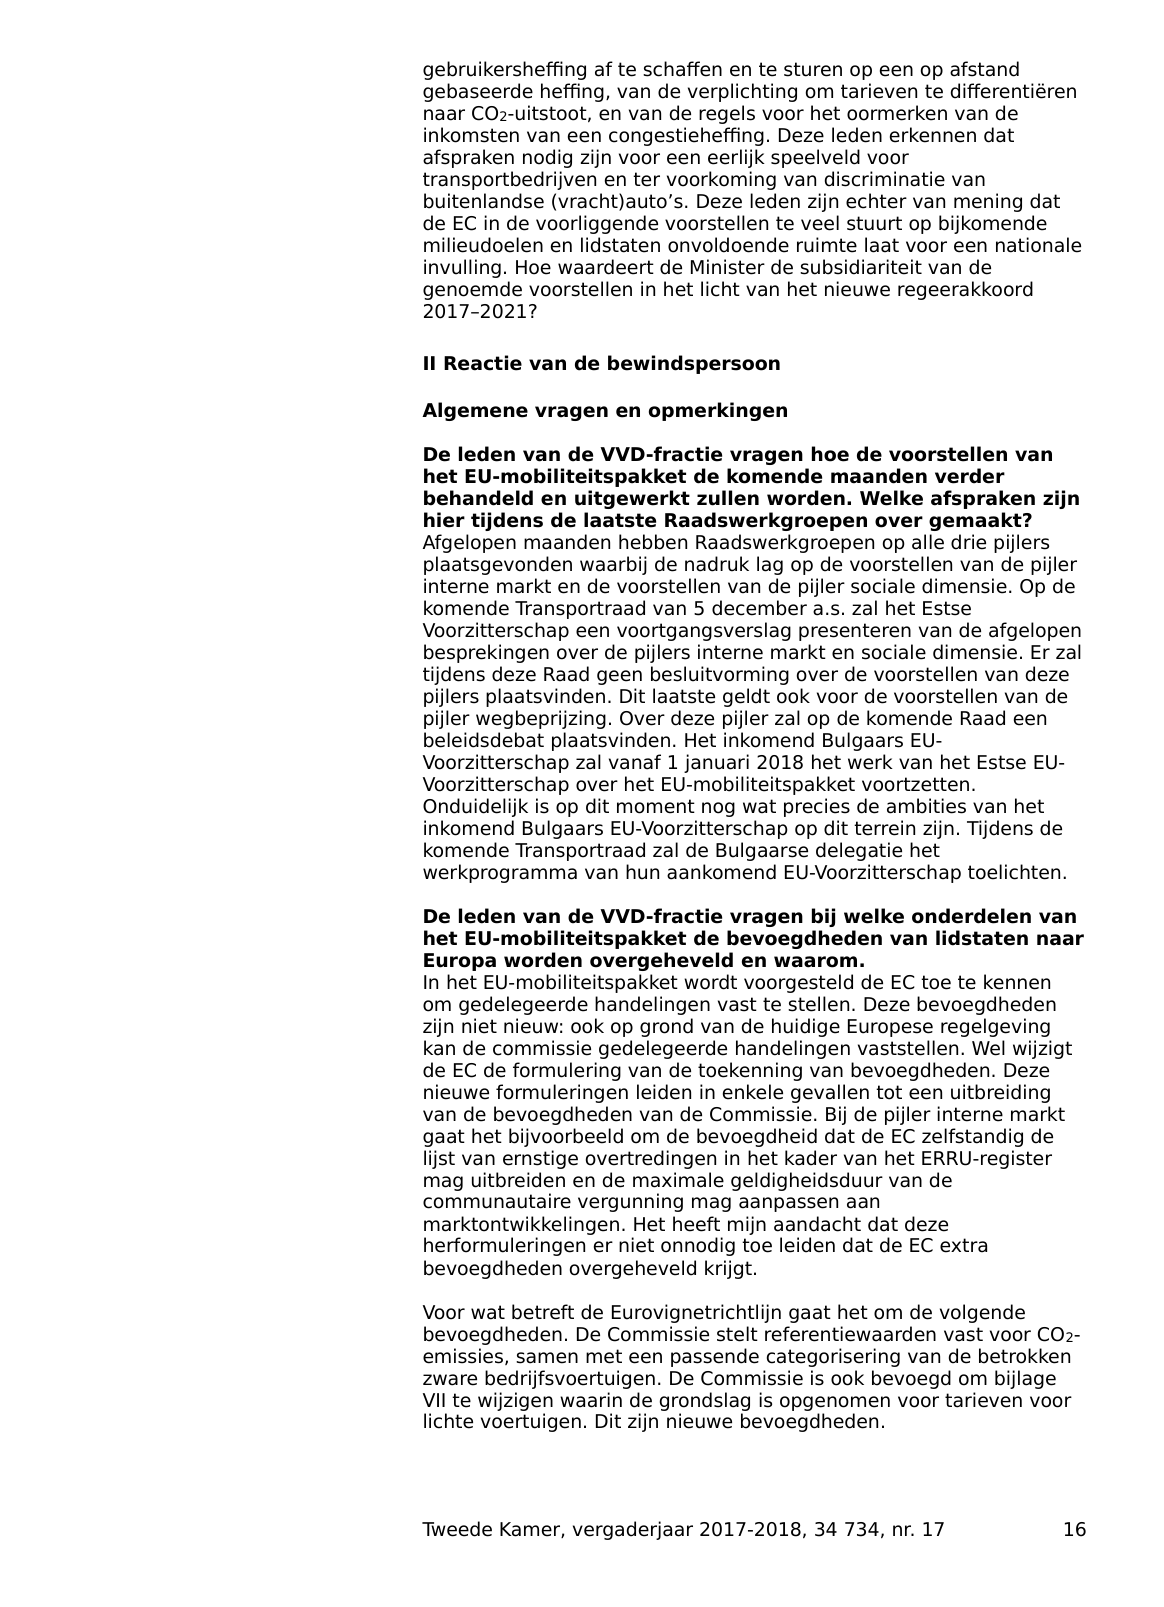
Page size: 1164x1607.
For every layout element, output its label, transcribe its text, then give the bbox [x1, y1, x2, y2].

subtitle Algemene vragen en opmerkingen [422, 400, 1087, 422]
text De leden van de VVD-fractie vragen bij welke onderdelen van het EU-mobiliteitspakket de bevoegdheden van lidstaten naar Europa worden overgeheveld en waarom. [422, 906, 1087, 972]
text In het EU-mobiliteitspakket wordt voorgesteld de EC toe te kennen om gedelegeerde handelingen vast te stellen. Deze bevoegdheden zijn niet nieuw: ook op grond van de huidige Europese regelgeving kan de commissie gedelegeerde handelingen vaststellen. Wel wijzigt de EC de formulering van de toekenning van bevoegdheden. Deze nieuwe formuleringen leiden in enkele gevallen tot een uitbreiding van de bevoegdheden van de Commissie. Bij de pijler interne markt gaat het bijvoorbeeld om de bevoegdheid dat de EC zelfstandig de lijst van ernstige overtredingen in het kader van het ERRU-register mag uitbreiden en de maximale geldigheidsduur van de communautaire vergunning mag aanpassen aan marktontwikkelingen. Het heeft mijn aandacht dat deze herformuleringen er niet onnodig toe leiden dat de EC extra bevoegdheden overgeheveld krijgt. [422, 972, 1087, 1279]
text De leden van de VVD-fractie vragen hoe de voorstellen van het EU-mobiliteitspakket de komende maanden verder behandeld en uitgewerkt zullen worden. Welke afspraken zijn hier tijdens de laatste Raadswerkgroepen over gemaakt? [422, 444, 1087, 532]
subtitle II Reactie van de bewindspersoon [422, 353, 1087, 375]
text gebruikersheffing af te schaffen en te sturen op een op afstand gebaseerde heffing, van de verplichting om tarieven te differentiëren naar CO2-uitstoot, en van de regels voor het oormerken van de inkomsten van een congestieheffing. Deze leden erkennen dat afspraken nodig zijn voor een eerlijk speelveld voor transportbedrijven en ter voorkoming van discriminatie van buitenlandse (vracht)auto’s. Deze leden zijn echter van mening dat de EC in de voorliggende voorstellen te veel stuurt op bijkomende milieudoelen en lidstaten onvoldoende ruimte laat voor een nationale invulling. Hoe waardeert de Minister de subsidiariteit van de genoemde voorstellen in het licht van het nieuwe regeerakkoord 2017–2021? [422, 59, 1087, 323]
text Afgelopen maanden hebben Raadswerkgroepen op alle drie pijlers plaatsgevonden waarbij de nadruk lag op de voorstellen van de pijler interne markt en de voorstellen van de pijler sociale dimensie. Op de komende Transportraad van 5 december a.s. zal het Estse Voorzitterschap een voortgangsverslag presenteren van de afgelopen besprekingen over de pijlers interne markt en sociale dimensie. Er zal tijdens deze Raad geen besluitvorming over de voorstellen van deze pijlers plaatsvinden. Dit laatste geldt ook voor de voorstellen van de pijler wegbeprijzing. Over deze pijler zal op de komende Raad een beleidsdebat plaatsvinden. Het inkomend Bulgaars EU-Voorzitterschap zal vanaf 1 januari 2018 het werk van het Estse EU-Voorzitterschap over het EU-mobiliteitspakket voortzetten. Onduidelijk is op dit moment nog wat precies de ambities van het inkomend Bulgaars EU-Voorzitterschap op dit terrein zijn. Tijdens de komende Transportraad zal de Bulgaarse delegatie het werkprogramma van hun aankomend EU-Voorzitterschap toelichten. [422, 532, 1087, 883]
text Voor wat betreft de Eurovignetrichtlijn gaat het om de volgende bevoegdheden. De Commissie stelt referentiewaarden vast voor CO2-emissies, samen met een passende categorisering van de betrokken zware bedrijfsvoertuigen. De Commissie is ook bevoegd om bijlage VII te wijzigen waarin de grondslag is opgenomen voor tarieven voor lichte voertuigen. Dit zijn nieuwe bevoegdheden. [422, 1302, 1087, 1433]
